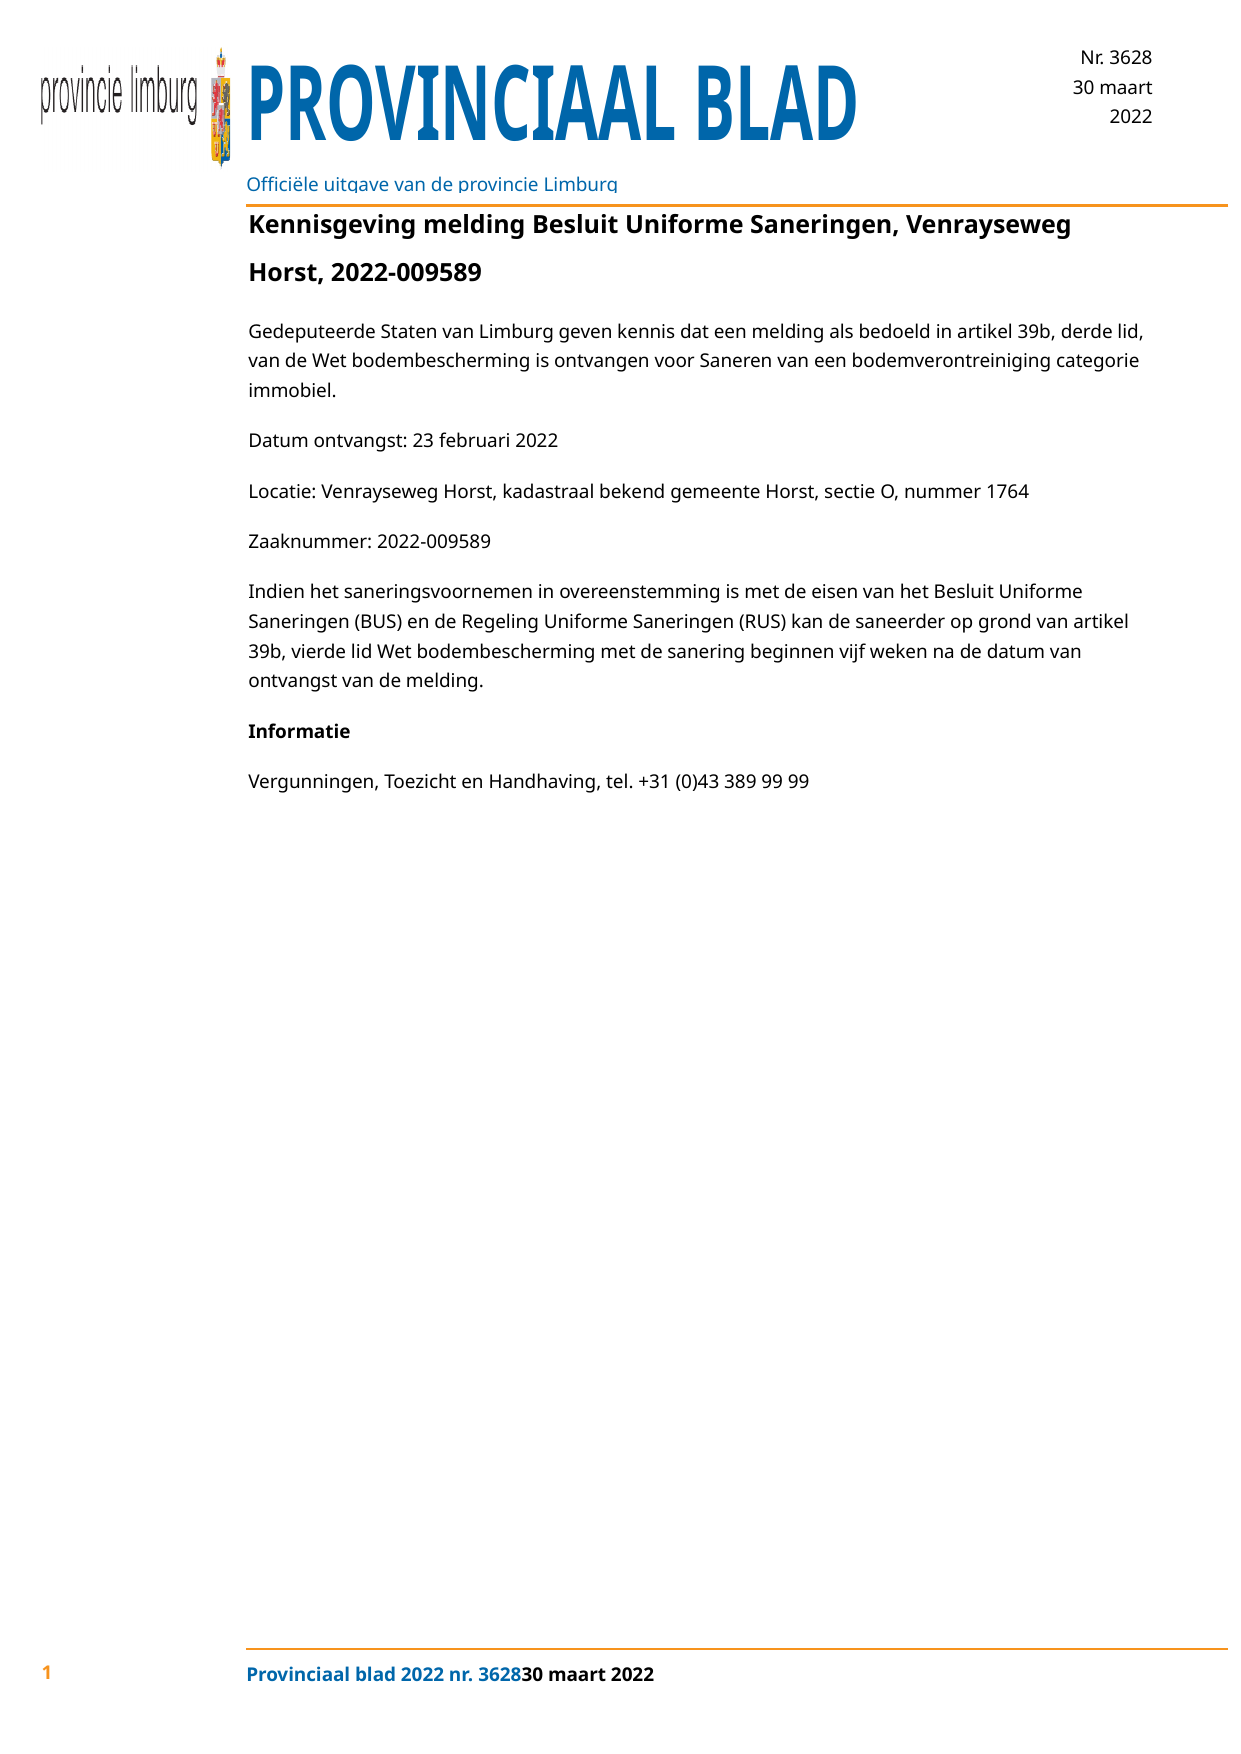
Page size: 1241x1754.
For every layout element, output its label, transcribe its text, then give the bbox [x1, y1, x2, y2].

text Indien het saneringsvoornemen in overeenstemming is met de eisen van het Besluit Uniforme Saneringen (BUS) en de Regeling Uniforme Saneringen (RUS) kan de saneerder op grond van artikel 39b, vierde lid Wet bodembescherming met de sanering beginnen vijf weken na de datum van ontvangst van de melding. [248, 579, 1152, 693]
picture [41, 47, 231, 172]
text Datum ontvangst: 23 februari 2022 [248, 427, 1152, 453]
text Kennisgeving melding Besluit Uniforme Saneringen, Venrayseweg Horst, 2022-009589 [248, 207, 1152, 288]
text Locatie: Venrayseweg Horst, kadastraal bekend gemeente Horst, sectie O, nummer 1764 [248, 478, 1152, 504]
text Informatie [248, 718, 1152, 744]
text Gedeputeerde Staten van Limburg geven kennis dat een melding als bedoeld in artikel 39b, derde lid, van de Wet bodembescherming is ontvangen voor Saneren van een bodemverontreiniging categorie immobiel. [248, 318, 1152, 403]
text Vergunningen, Toezicht en Handhaving, tel. +31 (0)43 389 99 99 [248, 768, 1152, 794]
text Zaaknummer: 2022-009589 [248, 528, 1152, 554]
